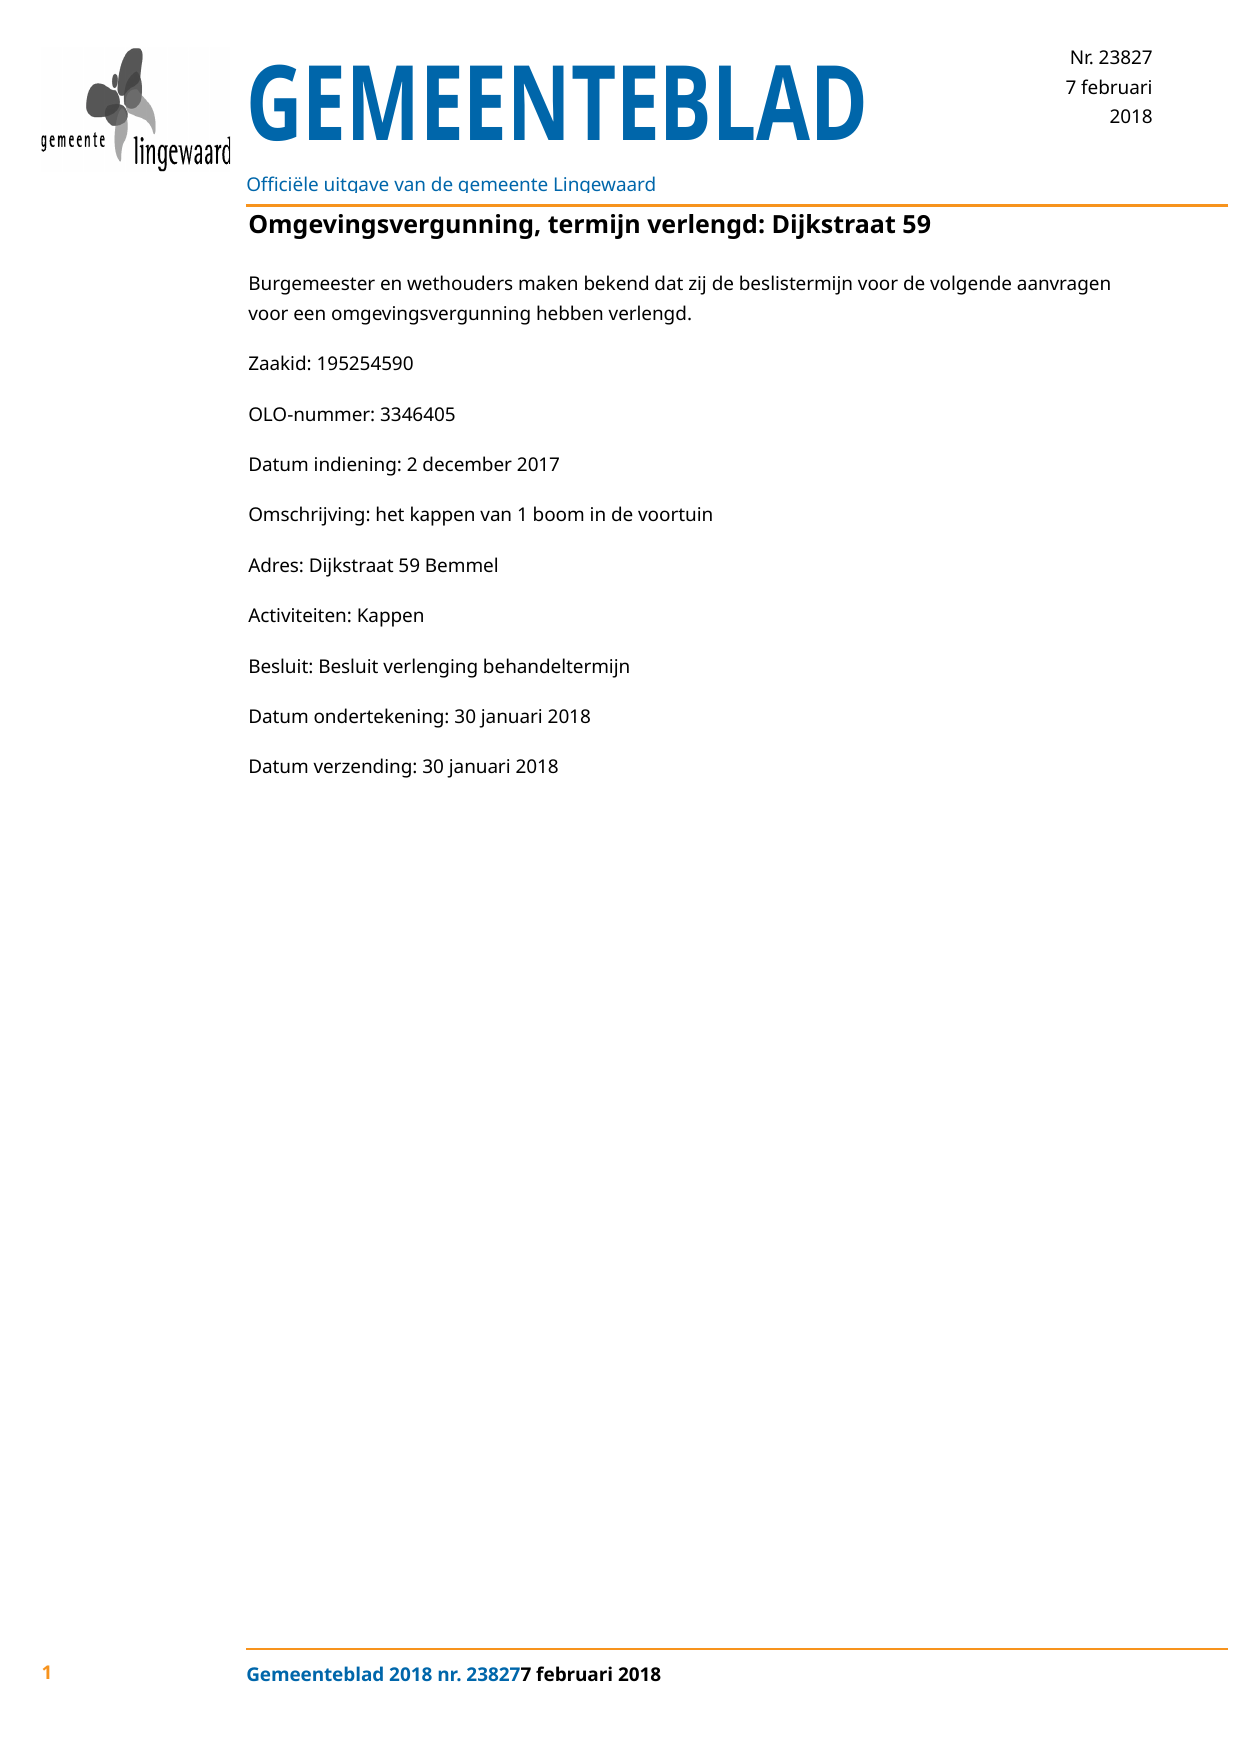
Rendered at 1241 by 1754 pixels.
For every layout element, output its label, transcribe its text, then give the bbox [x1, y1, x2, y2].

text Besluit: Besluit verlenging behandeltermijn [248, 653, 1152, 678]
text Activiteiten: Kappen [248, 602, 1152, 628]
text Datum indiening: 2 december 2017 [248, 451, 1152, 477]
text Omschrijving: het kappen van 1 boom in de voortuin [248, 502, 1152, 527]
text Datum verzending: 30 januari 2018 [248, 754, 1152, 779]
text Zaakid: 195254590 [248, 350, 1152, 376]
text Burgemeester en wethouders maken bekend dat zij de beslistermijn voor de volgende aanvragen voor een omgevingsvergunning hebben verlengd. [248, 270, 1152, 326]
text OLO-nummer: 3346405 [248, 401, 1152, 426]
text Omgevingsvergunning, termijn verlengd: Dijkstraat 59 [248, 207, 1152, 241]
text Datum ondertekening: 30 januari 2018 [248, 703, 1152, 729]
picture [41, 47, 231, 172]
text Adres: Dijkstraat 59 Bemmel [248, 552, 1152, 578]
